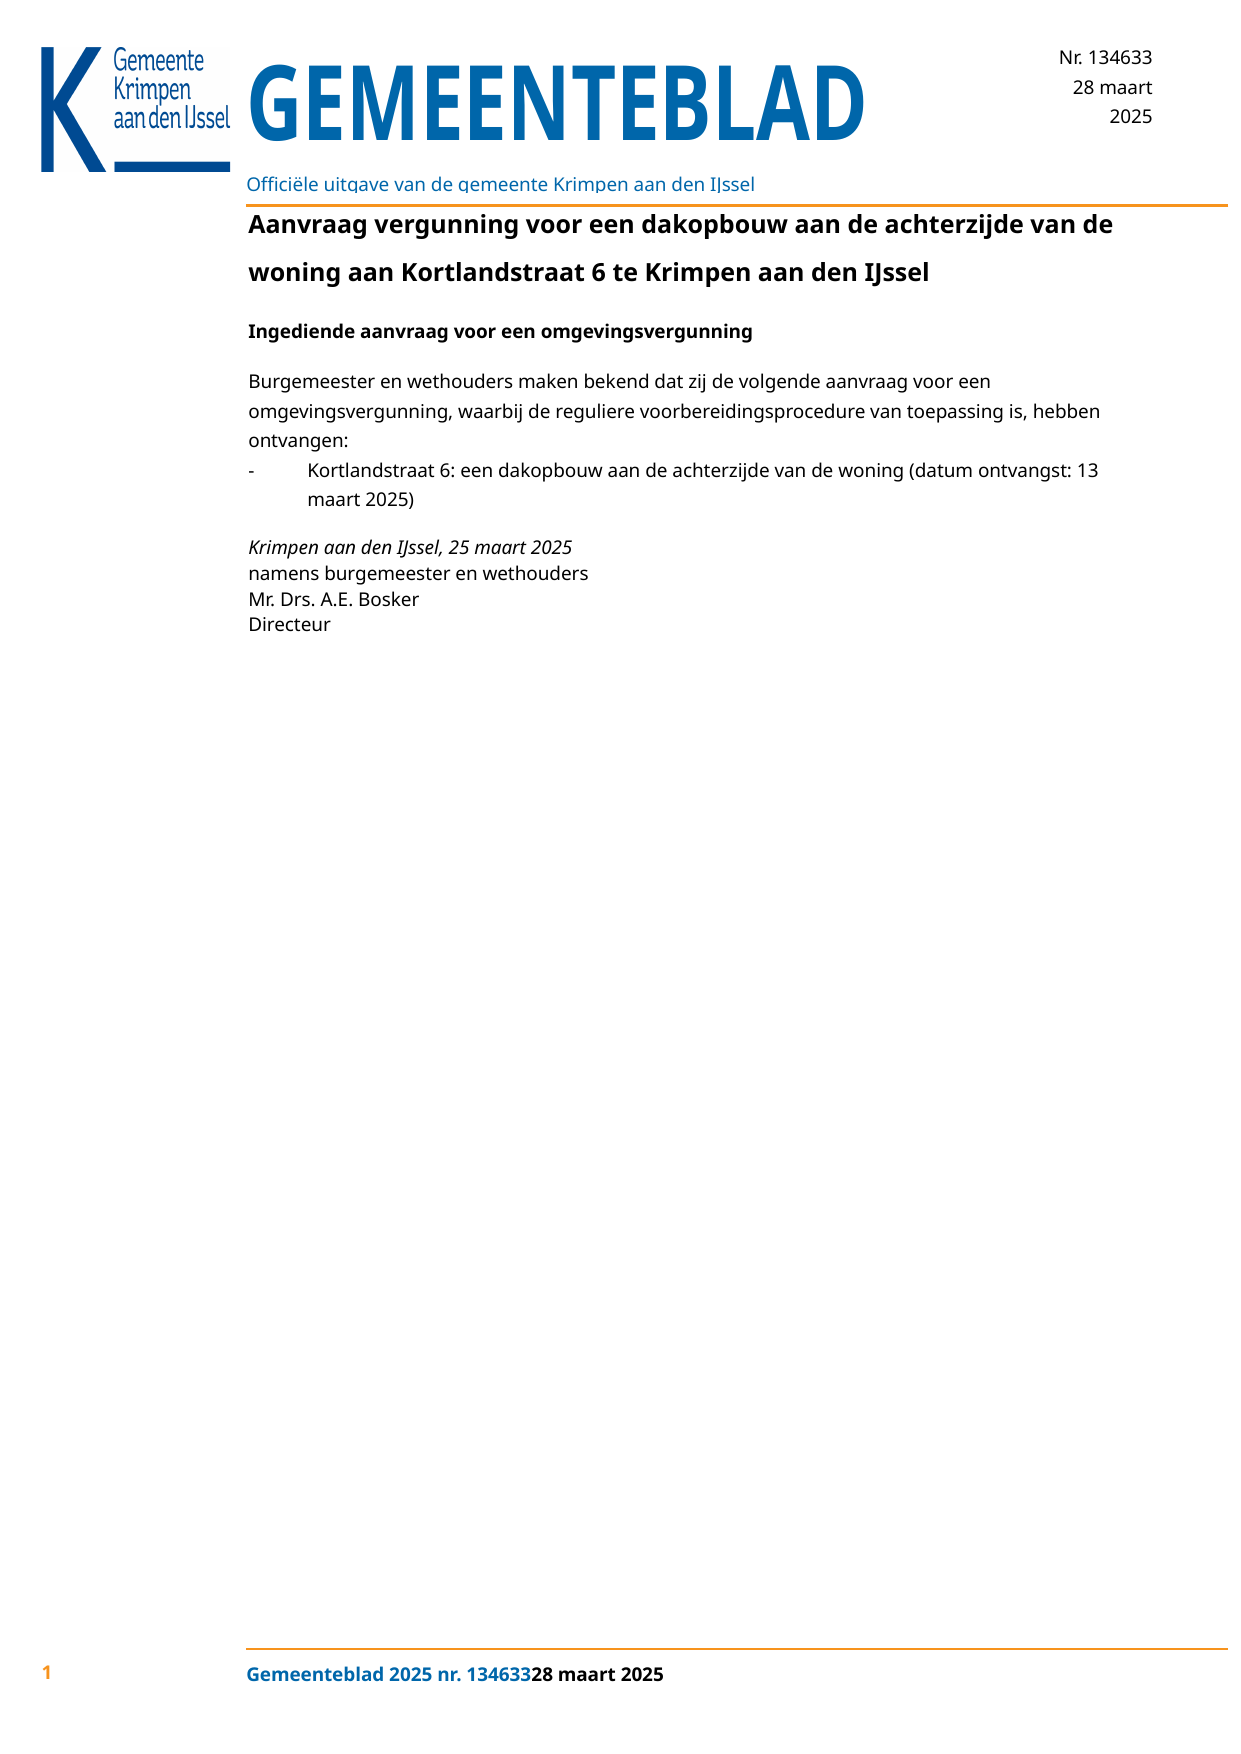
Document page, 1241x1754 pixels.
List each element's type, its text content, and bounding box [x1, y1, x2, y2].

text Mr. Drs. A.E. Bosker [248, 586, 1152, 612]
text namens burgemeester en wethouders [248, 560, 1152, 586]
text Krimpen aan den IJssel, 25 maart 2025 [248, 534, 1152, 560]
text Ingediende aanvraag voor een omgevingsvergunning [248, 318, 1152, 344]
list Kortlandstraat 6: een dakopbouw aan de achterzijde van de woning (datum ontvangst: 13 maart 2025) [248, 457, 1152, 512]
picture [41, 47, 231, 172]
text Directeur [248, 612, 1152, 637]
text Aanvraag vergunning voor een dakopbouw aan de achterzijde van de woning aan Kortlandstraat 6 te Krimpen aan den IJssel [248, 207, 1152, 288]
text Burgemeester en wethouders maken bekend dat zij de volgende aanvraag voor een omgevingsvergunning, waarbij de reguliere voorbereidingsprocedure van toepassing is, hebben ontvangen: [248, 368, 1152, 453]
